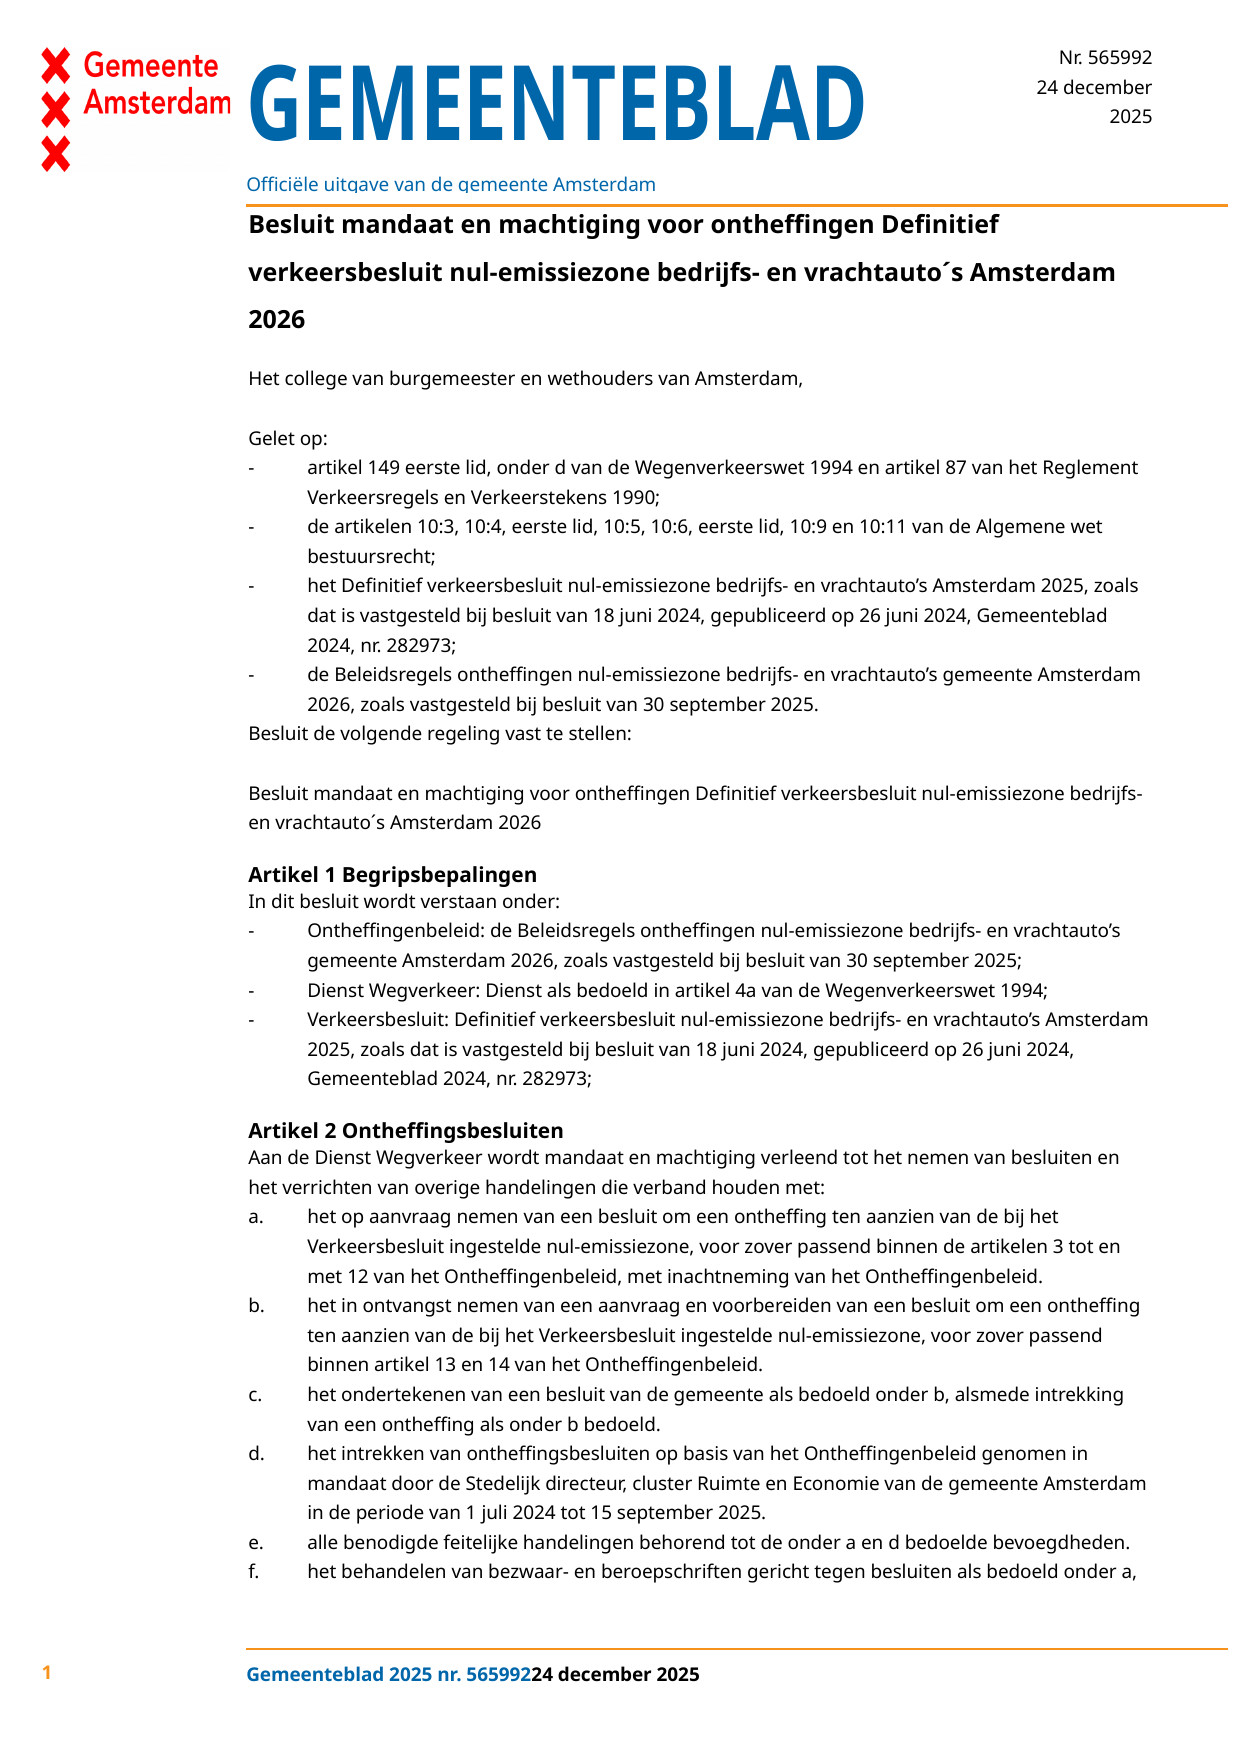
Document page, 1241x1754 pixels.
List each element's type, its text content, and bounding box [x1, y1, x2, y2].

list alle benodigde feitelijke handelingen behorend tot de onder a en d bedoelde bevoegdheden. [248, 1529, 1152, 1555]
list de Beleidsregels ontheffingen nul-emissiezone bedrijfs- en vrachtauto’s gemeente Amsterdam 2026, zoals vastgesteld bij besluit van 30 september 2025. [248, 661, 1152, 717]
text Aan de Dienst Wegverkeer wordt mandaat en machtiging verleend tot het nemen van besluiten en het verrichten van overige handelingen die verband houden met: [248, 1144, 1152, 1200]
list het in ontvangst nemen van een aanvraag en voorbereiden van een besluit om een ontheffing ten aanzien van de bij het Verkeersbesluit ingestelde nul-emissiezone, voor zover passend binnen artikel 13 en 14 van het Ontheffingenbeleid. [248, 1292, 1152, 1377]
text Gelet op: [248, 425, 1152, 450]
list het ondertekenen van een besluit van de gemeente als bedoeld onder b, alsmede intrekking van een ontheffing als onder b bedoeld. [248, 1381, 1152, 1436]
text In dit besluit wordt verstaan onder: [248, 888, 1152, 914]
list Ontheffingenbeleid: de Beleidsregels ontheffingen nul-emissiezone bedrijfs- en vrachtauto’s gemeente Amsterdam 2026, zoals vastgesteld bij besluit van 30 september 2025; [248, 918, 1152, 973]
list de artikelen 10:3, 10:4, eerste lid, 10:5, 10:6, eerste lid, 10:9 en 10:11 van de Algemene wet bestuursrecht; [248, 513, 1152, 569]
picture [41, 47, 231, 172]
text Besluit mandaat en machtiging voor ontheffingen Definitief verkeersbesluit nul-emissiezone bedrijfs- en vrachtauto´s Amsterdam 2026 [248, 207, 1152, 336]
list artikel 149 eerste lid, onder d van de Wegenverkeerswet 1994 en artikel 87 van het Reglement Verkeersregels en Verkeerstekens 1990; [248, 454, 1152, 509]
text Artikel 1 Begripsbepalingen [248, 860, 1152, 888]
text Het college van burgemeester en wethouders van Amsterdam, [248, 366, 1152, 391]
list het behandelen van bezwaar- en beroepschriften gericht tegen besluiten als bedoeld onder a, [248, 1559, 1152, 1584]
list het op aanvraag nemen van een besluit om een ontheffing ten aanzien van de bij het Verkeersbesluit ingestelde nul-emissiezone, voor zover passend binnen de artikelen 3 tot en met 12 van het Ontheffingenbeleid, met inachtneming van het Ontheffingenbeleid. [248, 1204, 1152, 1288]
text Besluit de volgende regeling vast te stellen: [248, 721, 1152, 746]
list Verkeersbesluit: Definitief verkeersbesluit nul-emissiezone bedrijfs- en vrachtauto’s Amsterdam 2025, zoals dat is vastgesteld bij besluit van 18 juni 2024, gepubliceerd op 26 juni 2024, Gemeenteblad 2024, nr. 282973; [248, 1006, 1152, 1091]
list Dienst Wegverkeer: Dienst als bedoeld in artikel 4a van de Wegenverkeerswet 1994; [248, 977, 1152, 1003]
text Besluit mandaat en machtiging voor ontheffingen Definitief verkeersbesluit nul-emissiezone bedrijfs- en vrachtauto´s Amsterdam 2026 [248, 780, 1152, 835]
list het Definitief verkeersbesluit nul-emissiezone bedrijfs- en vrachtauto’s Amsterdam 2025, zoals dat is vastgesteld bij besluit van 18 juni 2024, gepubliceerd op 26 juni 2024, Gemeenteblad 2024, nr. 282973; [248, 573, 1152, 657]
text Artikel 2 Ontheffingsbesluiten [248, 1116, 1152, 1144]
list het intrekken van ontheffingsbesluiten op basis van het Ontheffingenbeleid genomen in mandaat door de Stedelijk directeur, cluster Ruimte en Economie van de gemeente Amsterdam in de periode van 1 juli 2024 tot 15 september 2025. [248, 1440, 1152, 1525]
